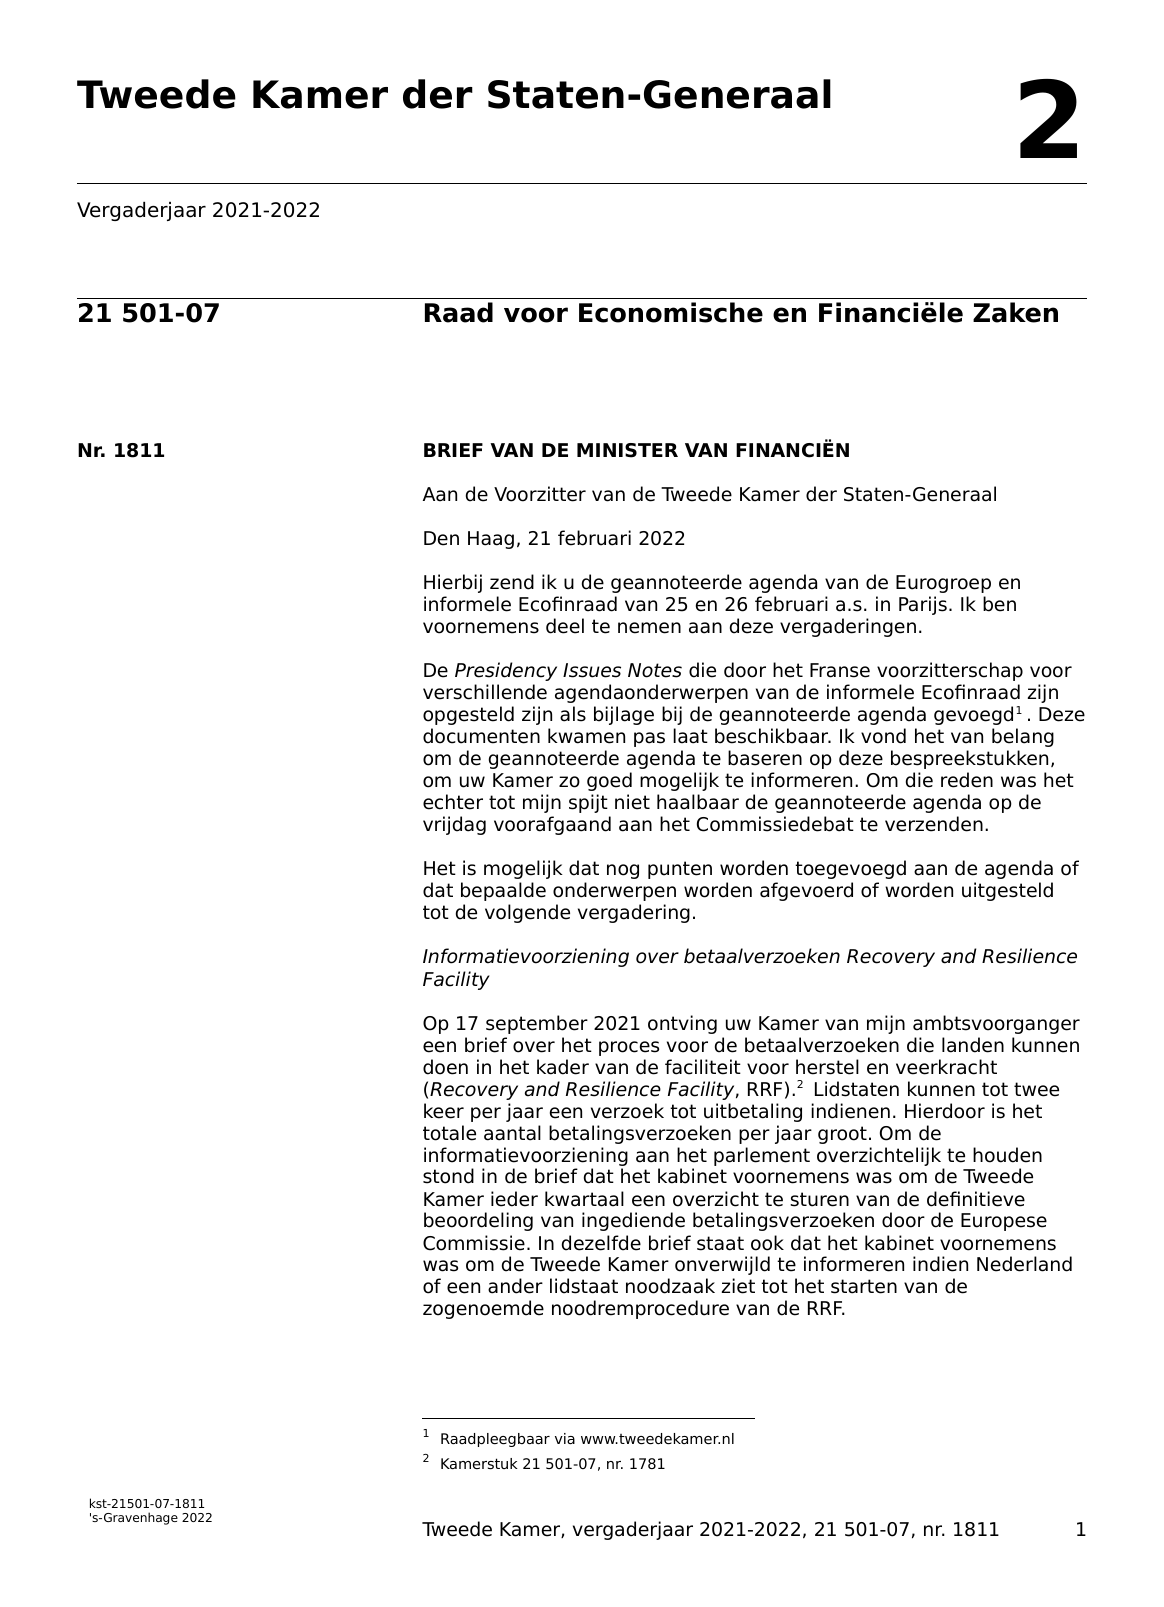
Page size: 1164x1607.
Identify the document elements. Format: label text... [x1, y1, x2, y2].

text Hierbij zend ik u de geannoteerde agenda van de Eurogroep en informele Ecofinraad van 25 en 26 februari a.s. in Parijs. Ik ben voornemens deel te nemen aan deze vergaderingen. [422, 572, 1087, 638]
text Aan de Voorzitter van de Tweede Kamer der Staten-Generaal [422, 484, 1087, 506]
text Kamerstuk 21 501-07, nr. 1781 [422, 1452, 1087, 1474]
text kst-21501-07-1811 [88, 1497, 323, 1511]
subtitle Nr. 1811 BRIEF VAN DE MINISTER VAN FINANCIËN [77, 440, 1087, 462]
subtitle 21 501-07 Raad voor Economische en Financiële Zaken [77, 299, 1087, 329]
text De Presidency Issues Notes die door het Franse voorzitterschap voor verschillende agendaonderwerpen van de informele Ecofinraad zijn opgesteld zijn als bijlage bij de geannoteerde agenda gevoegd. Deze documenten kwamen pas laat beschikbaar. Ik vond het van belang om de geannoteerde agenda te baseren op deze bespreekstukken, om uw Kamer zo goed mogelijk te informeren. Om die reden was het echter tot mijn spijt niet haalbaar de geannoteerde agenda op de vrijdag voorafgaand aan het Commissiedebat te verzenden. [422, 660, 1087, 836]
text Op 17 september 2021 ontving uw Kamer van mijn ambtsvoorganger een brief over het proces voor de betaalverzoeken die landen kunnen doen in het kader van de faciliteit voor herstel en veerkracht (Recovery and Resilience Facility, RRF). Lidstaten kunnen tot twee keer per jaar een verzoek tot uitbetaling indienen. Hierdoor is het totale aantal betalingsverzoeken per jaar groot. Om de informatievoorziening aan het parlement overzichtelijk te houden stond in de brief dat het kabinet voornemens was om de Tweede Kamer ieder kwartaal een overzicht te sturen van de definitieve beoordeling van ingediende betalingsverzoeken door de Europese Commissie. In dezelfde brief staat ook dat het kabinet voornemens was om de Tweede Kamer onverwijld te informeren indien Nederland of een ander lidstaat noodzaak ziet tot het starten van de zogenoemde noodremprocedure van de RRF. [422, 1013, 1087, 1320]
text 's-Gravenhage 2022 [88, 1511, 323, 1525]
text Den Haag, 21 februari 2022 [422, 528, 1087, 550]
subtitle Informatievoorziening over betaalverzoeken Recovery and Resilience Facility [422, 946, 1087, 990]
table_header 2 [886, 59, 1087, 183]
table_header Tweede Kamer der Staten-Generaal [77, 59, 886, 183]
table_cell Vergaderjaar 2021-2022 [77, 184, 1087, 298]
text Raadpleegbaar via www.tweedekamer.nl [422, 1427, 1087, 1449]
text Het is mogelijk dat nog punten worden toegevoegd aan de agenda of dat bepaalde onderwerpen worden afgevoerd of worden uitgesteld tot de volgende vergadering. [422, 858, 1087, 924]
